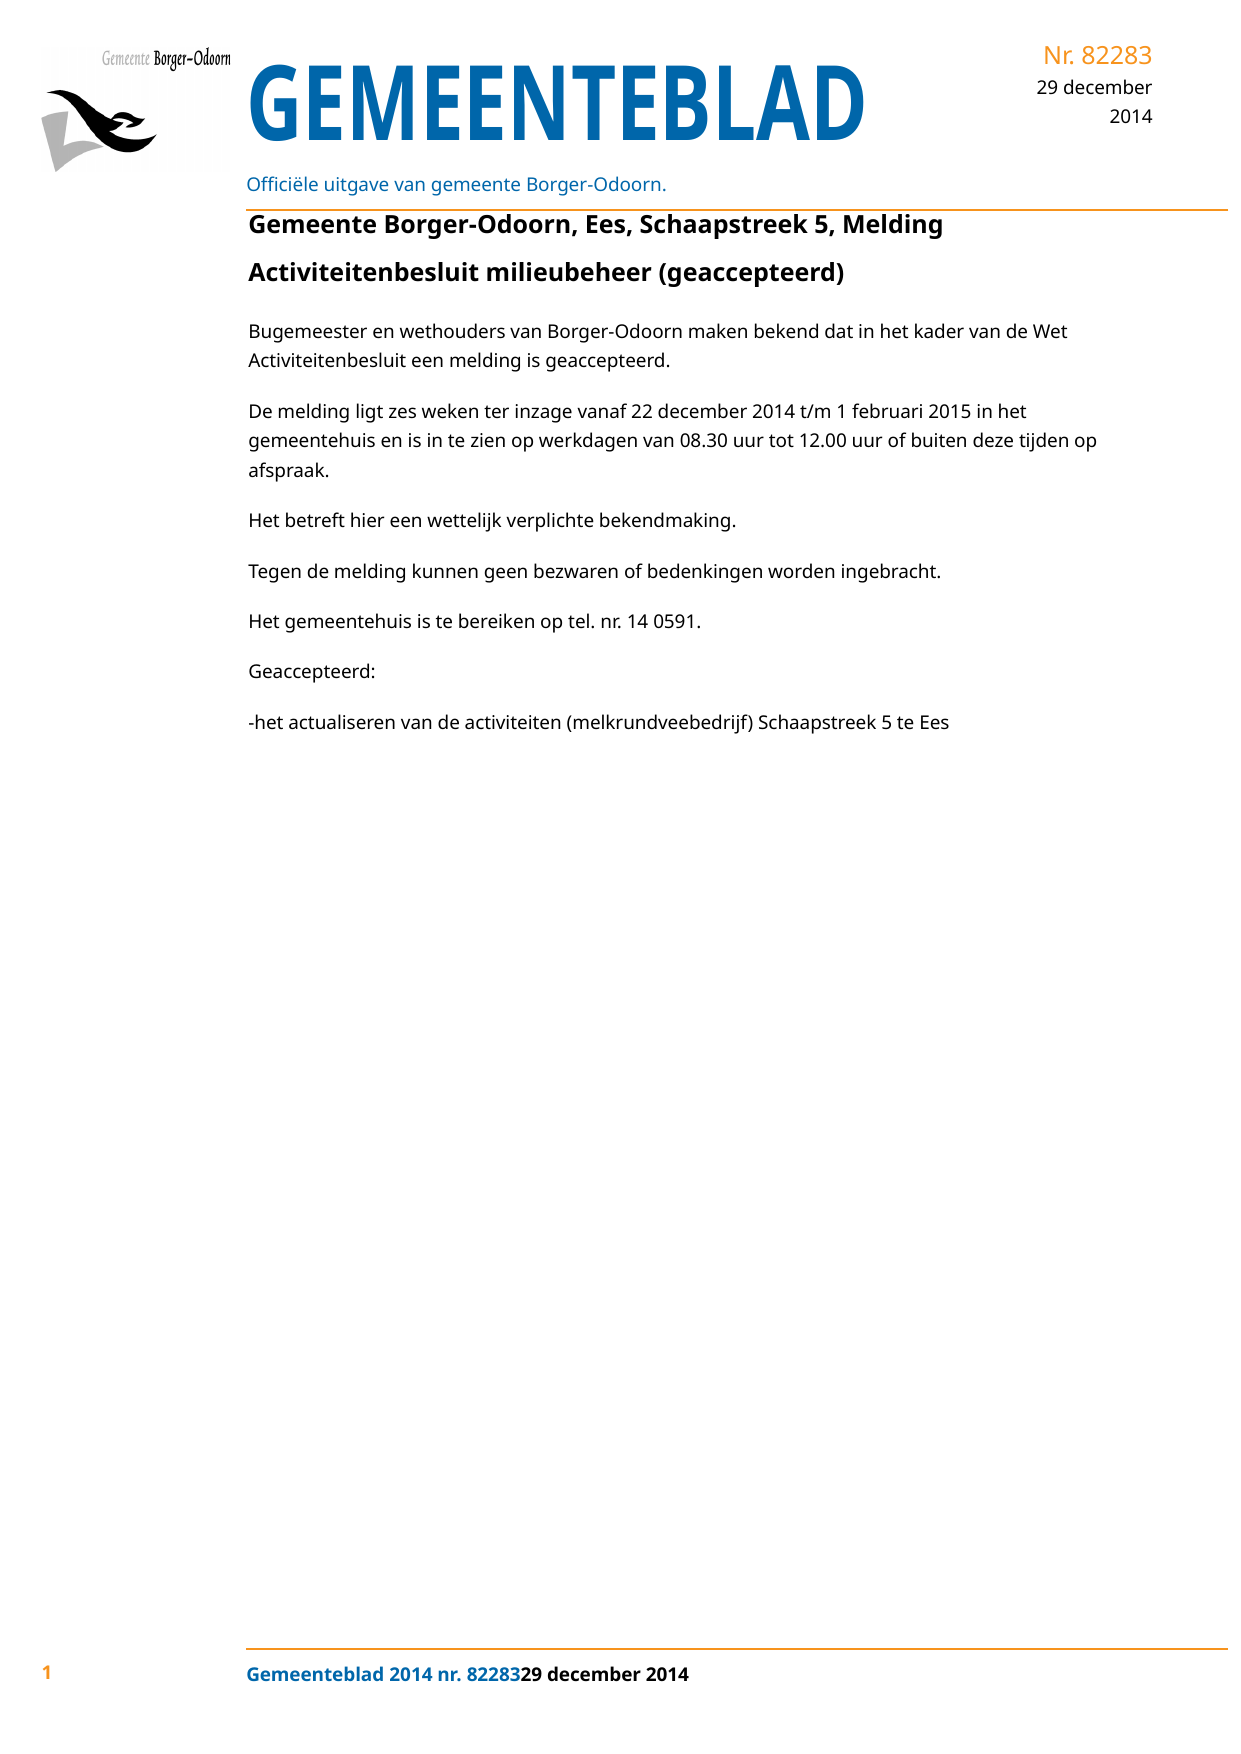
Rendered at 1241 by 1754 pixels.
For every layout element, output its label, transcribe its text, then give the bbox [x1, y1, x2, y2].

text -het actualiseren van de activiteiten (melkrundveebedrijf) Schaapstreek 5 te Ees [248, 709, 1152, 735]
text Het gemeentehuis is te bereiken op tel. nr. 14 0591. [248, 608, 1152, 634]
text Het betreft hier een wettelijk verplichte bekendmaking. [248, 507, 1152, 533]
text Gemeente Borger-Odoorn, Ees, Schaapstreek 5, Melding Activiteitenbesluit milieubeheer (geaccepteerd) [248, 211, 1152, 288]
picture [41, 47, 231, 172]
text Tegen de melding kunnen geen bezwaren of bedenkingen worden ingebracht. [248, 558, 1152, 584]
text Bugemeester en wethouders van Borger-Odoorn maken bekend dat in het kader van de Wet Activiteitenbesluit een melding is geaccepteerd. [248, 318, 1152, 373]
text Geaccepteerd: [248, 659, 1152, 684]
text De melding ligt zes weken ter inzage vanaf 22 december 2014 t/m 1 februari 2015 in het gemeentehuis en is in te zien op werkdagen van 08.30 uur tot 12.00 uur of buiten deze tijden op afspraak. [248, 398, 1152, 483]
